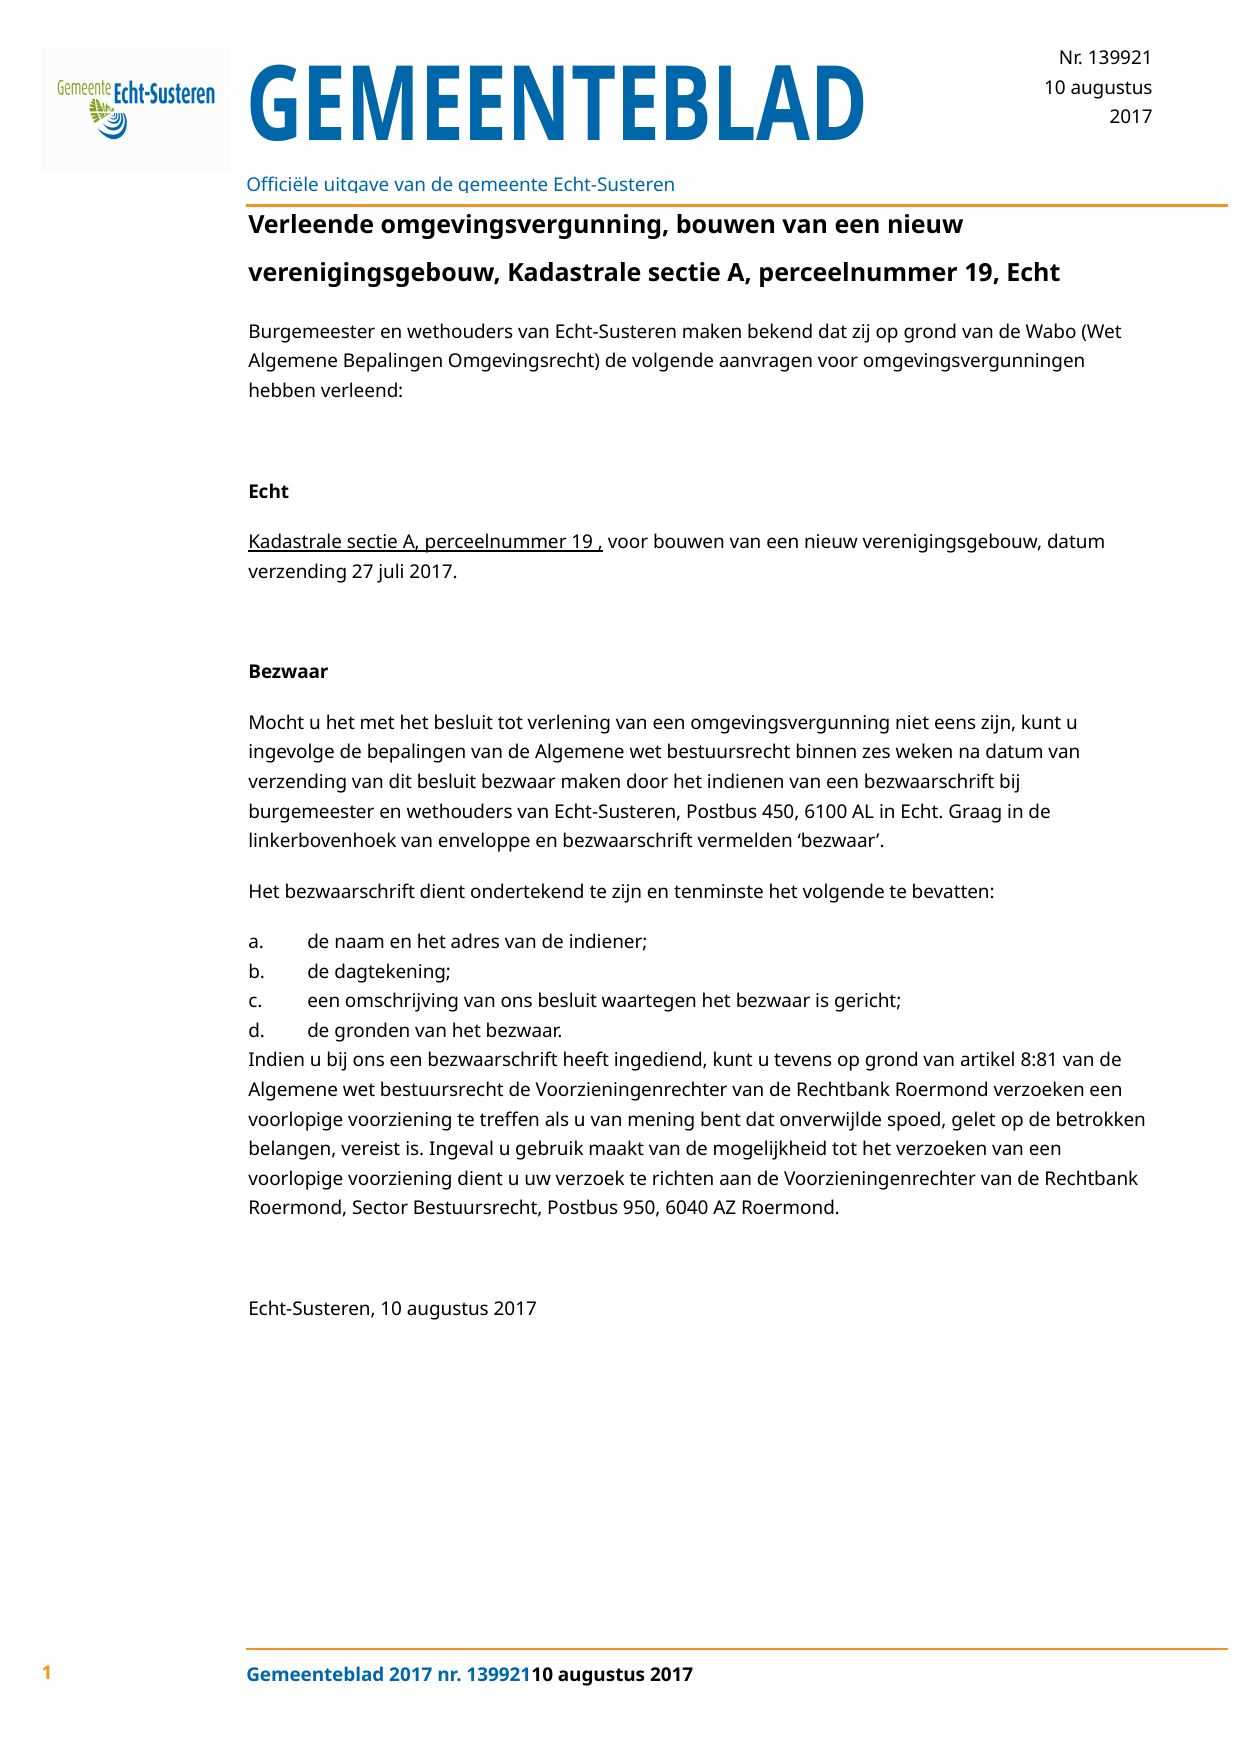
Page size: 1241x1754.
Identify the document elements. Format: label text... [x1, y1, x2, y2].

text Indien u bij ons een bezwaarschrift heeft ingediend, kunt u tevens op grond van artikel 8:81 van de Algemene wet bestuursrecht de Voorzieningenrechter van de Rechtbank Roermond verzoeken een voorlopige voorziening te treffen als u van mening bent dat onverwijlde spoed, gelet op de betrokken belangen, vereist is. Ingeval u gebruik maakt van de mogelijkheid tot het verzoeken van een voorlopige voorziening dient u uw verzoek te richten aan de Voorzieningenrechter van de Rechtbank Roermond, Sector Bestuursrecht, Postbus 950, 6040 AZ Roermond. [248, 1047, 1152, 1220]
list de naam en het adres van de indiener; [248, 928, 1152, 954]
text Echt-Susteren, 10 augustus 2017 [248, 1295, 1152, 1321]
text Verleende omgevingsvergunning, bouwen van een nieuw verenigingsgebouw, Kadastrale sectie A, perceelnummer 19, Echt [248, 207, 1152, 288]
list de dagtekening; [248, 958, 1152, 984]
list een omschrijving van ons besluit waartegen het bezwaar is gericht; [248, 987, 1152, 1013]
text Echt [248, 478, 1152, 504]
text Mocht u het met het besluit tot verlening van een omgevingsvergunning niet eens zijn, kunt u ingevolge de bepalingen van de Algemene wet bestuursrecht binnen zes weken na datum van verzending van dit besluit bezwaar maken door het indienen van een bezwaarschrift bij burgemeester en wethouders van Echt-Susteren, Postbus 450, 6100 AL in Echt. Graag in de linkerbovenhoek van enveloppe en bezwaarschrift vermelden ‘bezwaar’. [248, 709, 1152, 853]
list de gronden van het bezwaar. [248, 1017, 1152, 1043]
text Het bezwaarschrift dient ondertekend te zijn en tenminste het volgende te bevatten: [248, 878, 1152, 904]
text Kadastrale sectie A, perceelnummer 19 , voor bouwen van een nieuw verenigingsgebouw, datum verzending 27 juli 2017. [248, 528, 1152, 584]
text Bezwaar [248, 659, 1152, 684]
text Burgemeester en wethouders van Echt-Susteren maken bekend dat zij op grond van de Wabo (Wet Algemene Bepalingen Omgevingsrecht) de volgende aanvragen voor omgevingsvergunningen hebben verleend: [248, 318, 1152, 403]
picture [41, 47, 231, 172]
